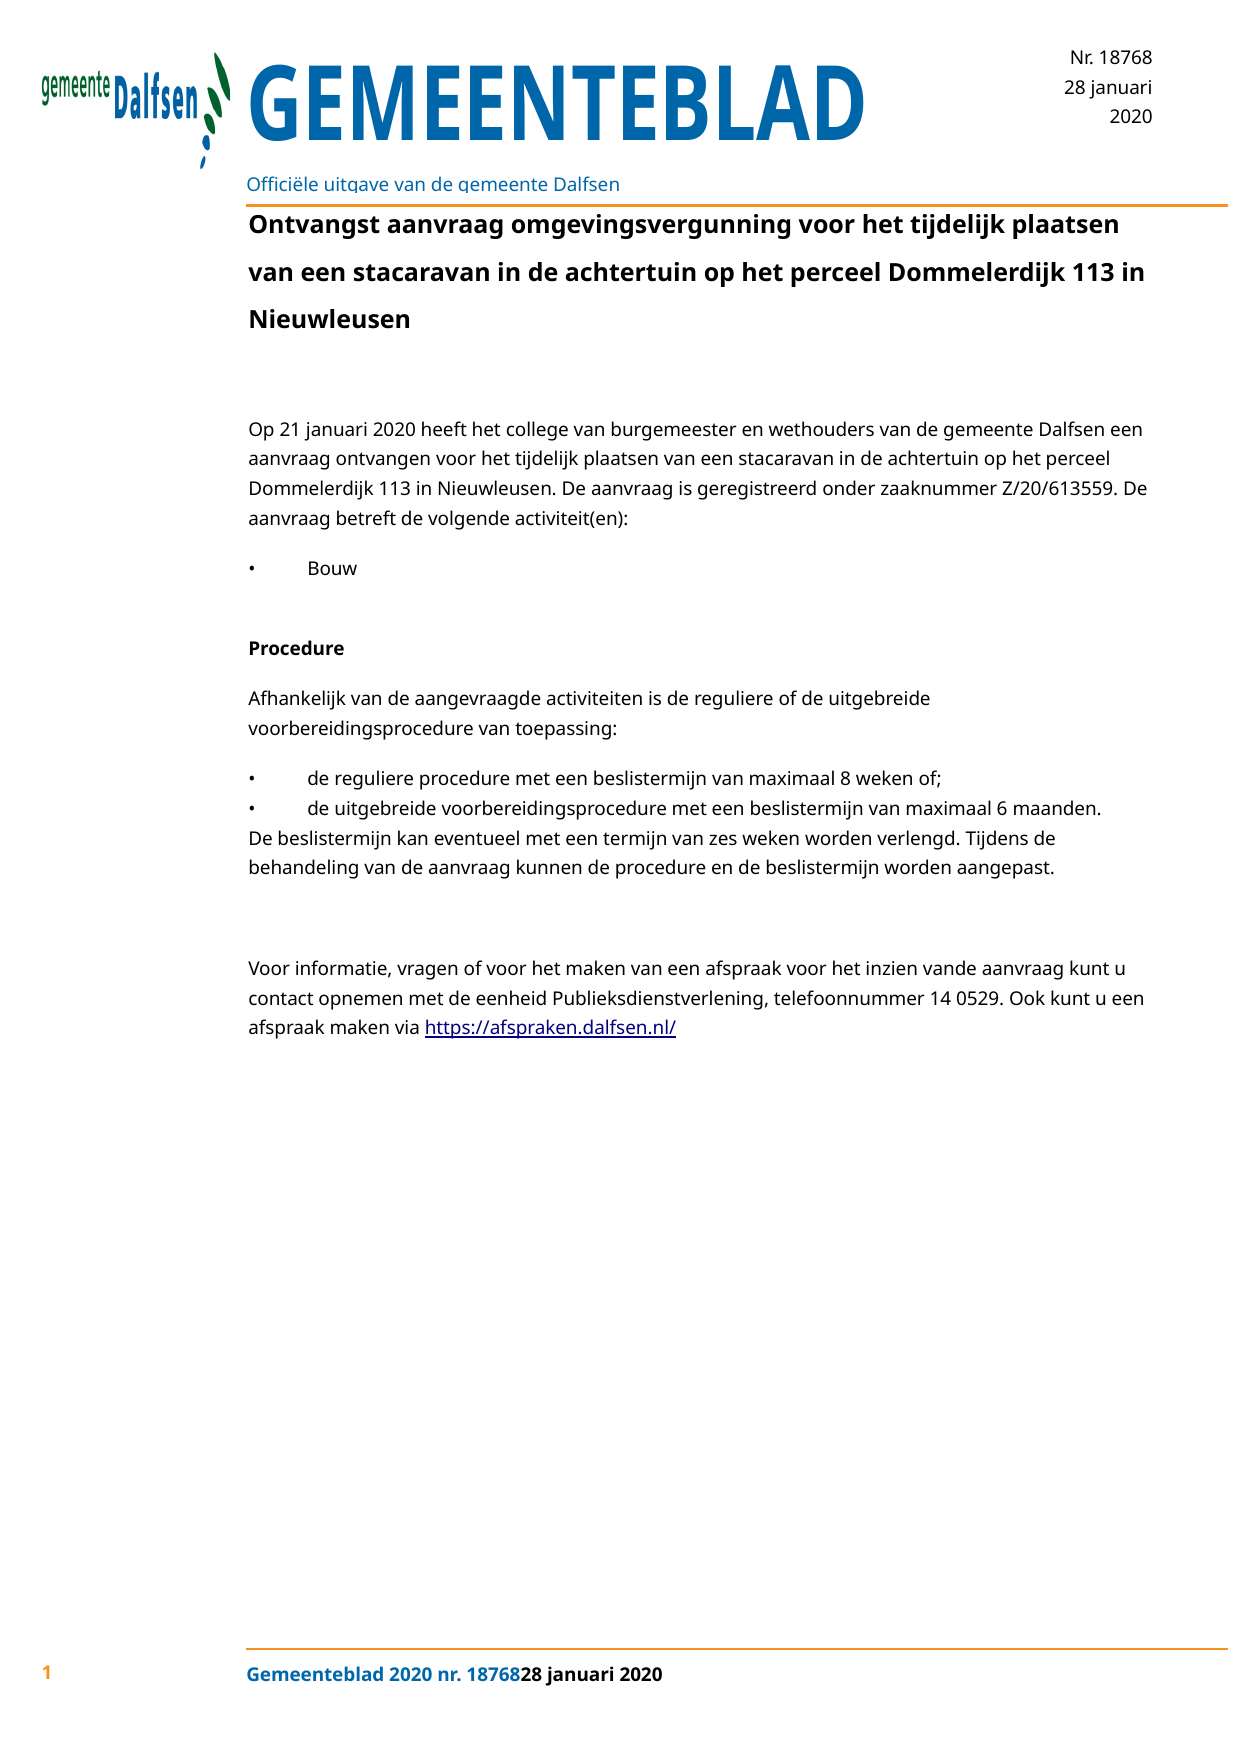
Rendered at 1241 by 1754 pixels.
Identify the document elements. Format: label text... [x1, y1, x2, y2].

picture [41, 47, 231, 172]
text De beslistermijn kan eventueel met een termijn van zes weken worden verlengd. Tijdens de behandeling van de aanvraag kunnen de procedure en de beslistermijn worden aangepast. [248, 825, 1152, 880]
text Voor informatie, vragen of voor het maken van een afspraak voor het inzien vande aanvraag kunt u contact opnemen met de eenheid Publieksdienstverlening, telefoonnummer 14 0529. Ook kunt u een afspraak maken via https://afspraken.dalfsen.nl/ [248, 955, 1152, 1040]
list Bouw [248, 555, 1152, 581]
list de reguliere procedure met een beslistermijn van maximaal 8 weken of; [248, 766, 1152, 791]
list de uitgebreide voorbereidingsprocedure met een beslistermijn van maximaal 6 maanden. [248, 795, 1152, 821]
text Ontvangst aanvraag omgevingsvergunning voor het tijdelijk plaatsen van een stacaravan in de achtertuin op het perceel Dommelerdijk 113 in Nieuwleusen [248, 207, 1152, 336]
text Afhankelijk van de aangevraagde activiteiten is de reguliere of de uitgebreide voorbereidingsprocedure van toepassing: [248, 686, 1152, 741]
text Procedure [248, 635, 1152, 661]
text Op 21 januari 2020 heeft het college van burgemeester en wethouders van de gemeente Dalfsen een aanvraag ontvangen voor het tijdelijk plaatsen van een stacaravan in de achtertuin op het perceel Dommelerdijk 113 in Nieuwleusen. De aanvraag is geregistreerd onder zaaknummer Z/20/613559. De aanvraag betreft de volgende activiteit(en): [248, 416, 1152, 530]
